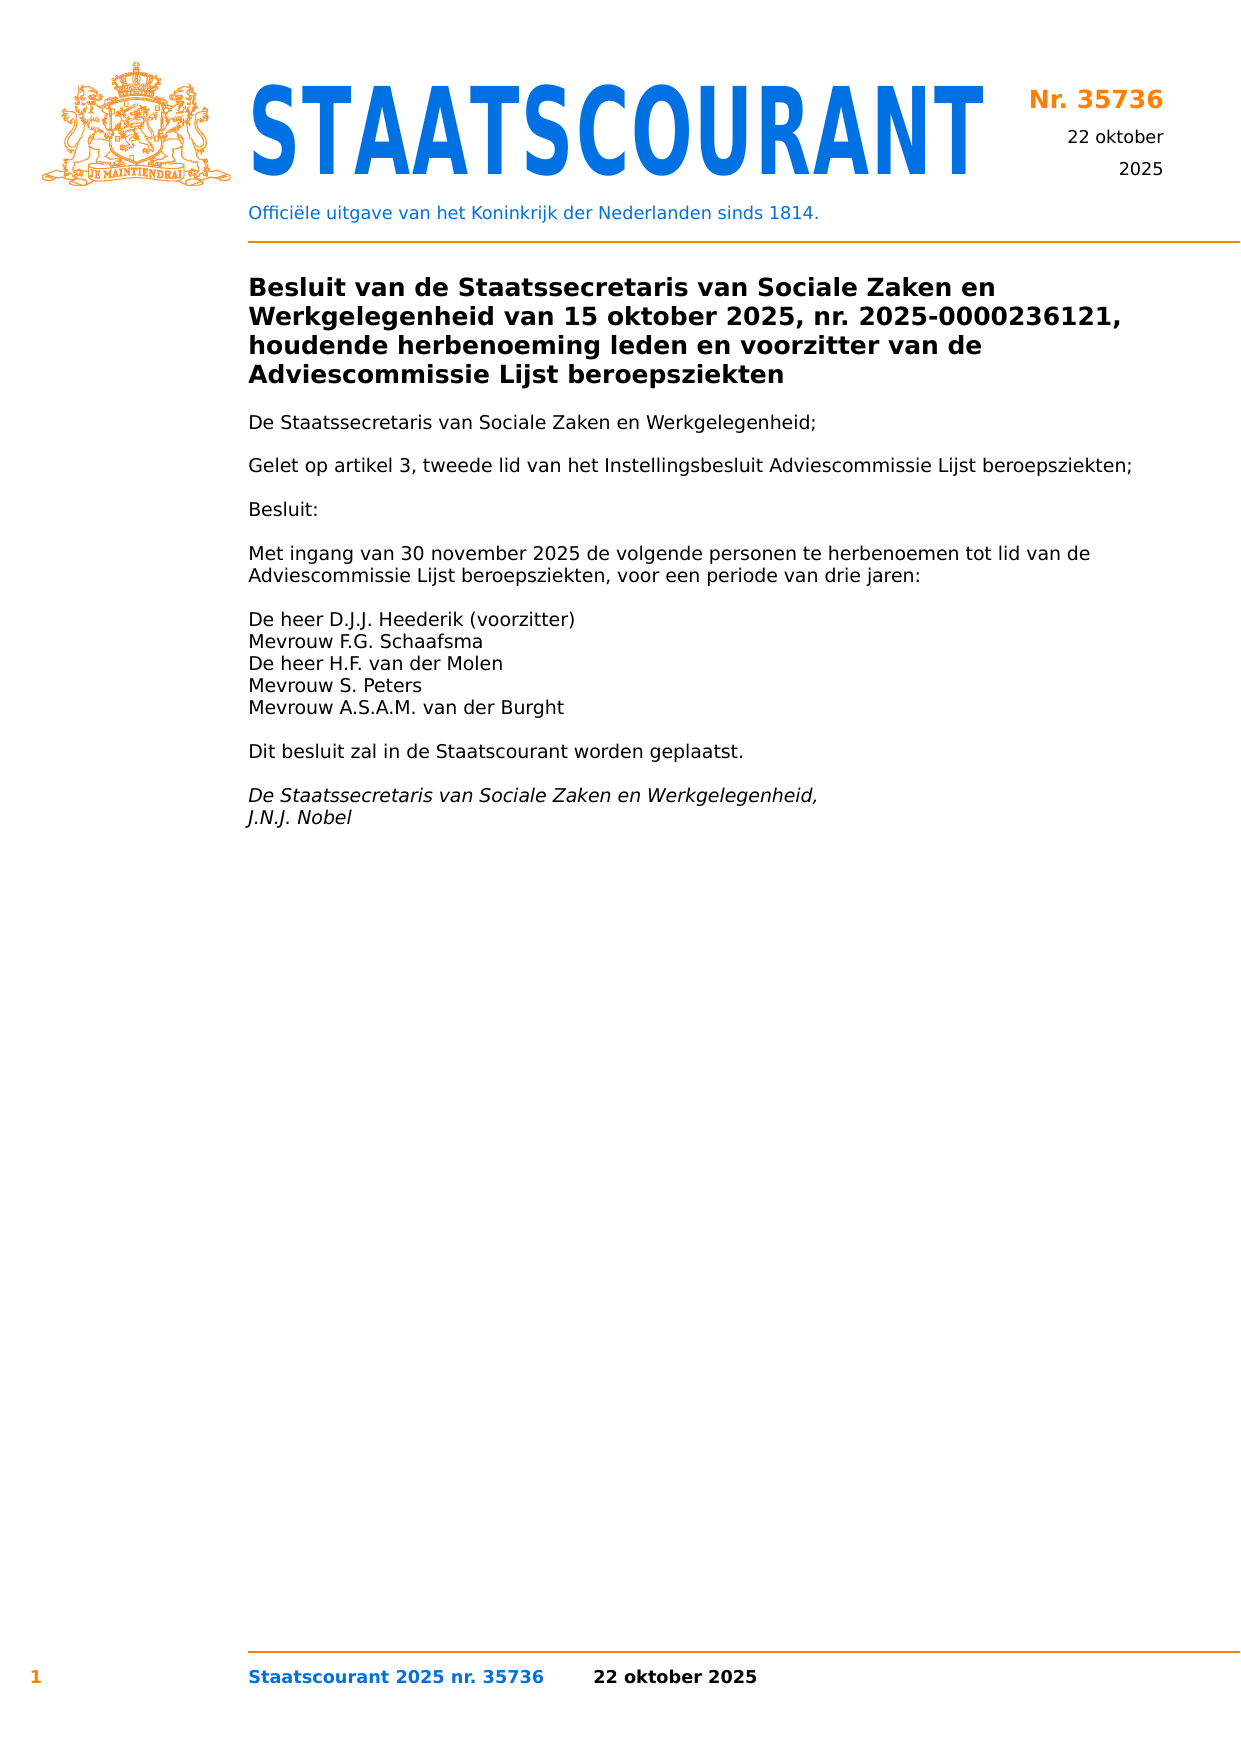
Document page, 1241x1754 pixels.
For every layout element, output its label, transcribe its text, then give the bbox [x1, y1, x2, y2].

text Mevrouw A.S.A.M. van der Burght [248, 697, 1163, 719]
text Mevrouw S. Peters [248, 675, 1163, 697]
subtitle Besluit van de Staatssecretaris van Sociale Zaken en Werkgelegenheid van 15 oktober 2025, nr. 2025-0000236121, houdende herbenoeming leden en voorzitter van de Adviescommissie Lijst beroepsziekten [248, 273, 1163, 390]
table_cell 22 oktober [998, 121, 1240, 153]
text Met ingang van 30 november 2025 de volgende personen te herbenoemen tot lid van de Adviescommissie Lijst beroepsziekten, voor een periode van drie jaren: [248, 543, 1163, 587]
table_cell 2025 [998, 153, 1240, 203]
picture [41, 62, 231, 186]
text De Staatssecretaris van Sociale Zaken en Werkgelegenheid; [248, 412, 1163, 433]
text De heer D.J.J. Heederik (voorzitter) [248, 609, 1163, 631]
text Dit besluit zal in de Staatscourant worden geplaatst. [248, 741, 1163, 763]
text Besluit: [248, 499, 1163, 521]
table_header Nr. 35736 [998, 62, 1240, 121]
text Mevrouw F.G. Schaafsma [248, 631, 1163, 653]
table_cell Officiële uitgave van het Koninkrijk der Nederlanden sinds 1814. [248, 203, 1240, 241]
table_header STAATSCOURANT [248, 62, 998, 203]
text De heer H.F. van der Molen [248, 653, 1163, 675]
text De Staatssecretaris van Sociale Zaken en Werkgelegenheid, J.N.J. Nobel [248, 784, 1163, 828]
text Gelet op artikel 3, tweede lid van het Instellingsbesluit Adviescommissie Lijst beroepsziekten; [248, 455, 1163, 477]
table_header [25, 62, 248, 241]
